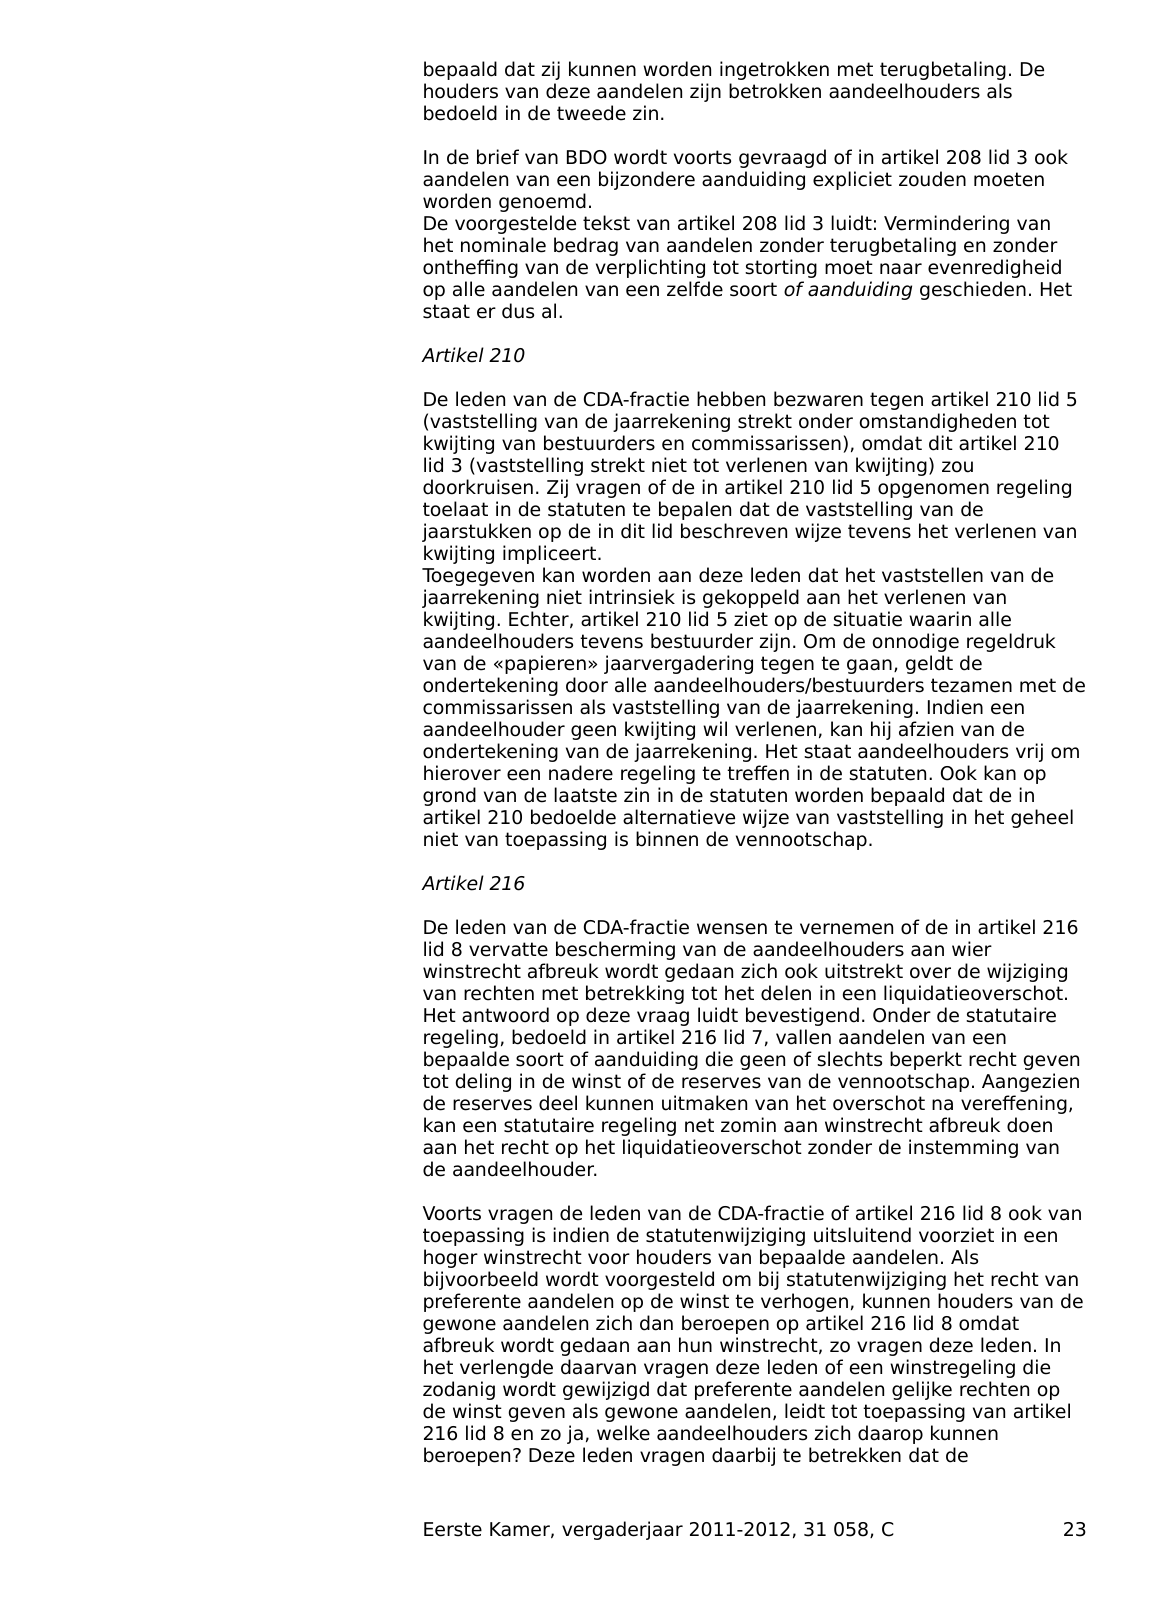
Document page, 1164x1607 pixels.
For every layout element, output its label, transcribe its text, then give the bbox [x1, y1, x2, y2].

text Voorts vragen de leden van de CDA-fractie of artikel 216 lid 8 ook van toepassing is indien de statutenwijziging uitsluitend voorziet in een hoger winstrecht voor houders van bepaalde aandelen. Als bijvoorbeeld wordt voorgesteld om bij statutenwijziging het recht van preferente aandelen op de winst te verhogen, kunnen houders van de gewone aandelen zich dan beroepen op artikel 216 lid 8 omdat afbreuk wordt gedaan aan hun winstrecht, zo vragen deze leden. In het verlengde daarvan vragen deze leden of een winstregeling die zodanig wordt gewijzigd dat preferente aandelen gelijke rechten op de winst geven als gewone aandelen, leidt tot toepassing van artikel 216 lid 8 en zo ja, welke aandeelhouders zich daarop kunnen beroepen? Deze leden vragen daarbij te betrekken dat de [422, 1203, 1087, 1467]
text In de brief van BDO wordt voorts gevraagd of in artikel 208 lid 3 ook aandelen van een bijzondere aanduiding expliciet zouden moeten worden genoemd. [422, 147, 1087, 213]
text De voorgestelde tekst van artikel 208 lid 3 luidt: Vermindering van het nominale bedrag van aandelen zonder terugbetaling en zonder ontheffing van de verplichting tot storting moet naar evenredigheid op alle aandelen van een zelfde soort of aanduiding geschieden. Het staat er dus al. [422, 213, 1087, 323]
text Toegegeven kan worden aan deze leden dat het vaststellen van de jaarrekening niet intrinsiek is gekoppeld aan het verlenen van kwijting. Echter, artikel 210 lid 5 ziet op de situatie waarin alle aandeelhouders tevens bestuurder zijn. Om de onnodige regeldruk van de «papieren» jaarvergadering tegen te gaan, geldt de ondertekening door alle aandeelhouders/bestuurders tezamen met de commissarissen als vaststelling van de jaarrekening. Indien een aandeelhouder geen kwijting wil verlenen, kan hij afzien van de ondertekening van de jaarrekening. Het staat aandeelhouders vrij om hierover een nadere regeling te treffen in de statuten. Ook kan op grond van de laatste zin in de statuten worden bepaald dat de in artikel 210 bedoelde alternatieve wijze van vaststelling in het geheel niet van toepassing is binnen de vennootschap. [422, 565, 1087, 851]
subtitle Artikel 216 [422, 873, 1087, 895]
text bepaald dat zij kunnen worden ingetrokken met terugbetaling. De houders van deze aandelen zijn betrokken aandeelhouders als bedoeld in de tweede zin. [422, 59, 1087, 125]
text Het antwoord op deze vraag luidt bevestigend. Onder de statutaire regeling, bedoeld in artikel 216 lid 7, vallen aandelen van een bepaalde soort of aanduiding die geen of slechts beperkt recht geven tot deling in de winst of de reserves van de vennootschap. Aangezien de reserves deel kunnen uitmaken van het overschot na vereffening, kan een statutaire regeling net zomin aan winstrecht afbreuk doen aan het recht op het liquidatieoverschot zonder de instemming van de aandeelhouder. [422, 1005, 1087, 1181]
text De leden van de CDA-fractie hebben bezwaren tegen artikel 210 lid 5 (vaststelling van de jaarrekening strekt onder omstandigheden tot kwijting van bestuurders en commissarissen), omdat dit artikel 210 lid 3 (vaststelling strekt niet tot verlenen van kwijting) zou doorkruisen. Zij vragen of de in artikel 210 lid 5 opgenomen regeling toelaat in de statuten te bepalen dat de vaststelling van de jaarstukken op de in dit lid beschreven wijze tevens het verlenen van kwijting impliceert. [422, 389, 1087, 565]
text De leden van de CDA-fractie wensen te vernemen of de in artikel 216 lid 8 vervatte bescherming van de aandeelhouders aan wier winstrecht afbreuk wordt gedaan zich ook uitstrekt over de wijziging van rechten met betrekking tot het delen in een liquidatieoverschot. [422, 917, 1087, 1005]
subtitle Artikel 210 [422, 345, 1087, 367]
